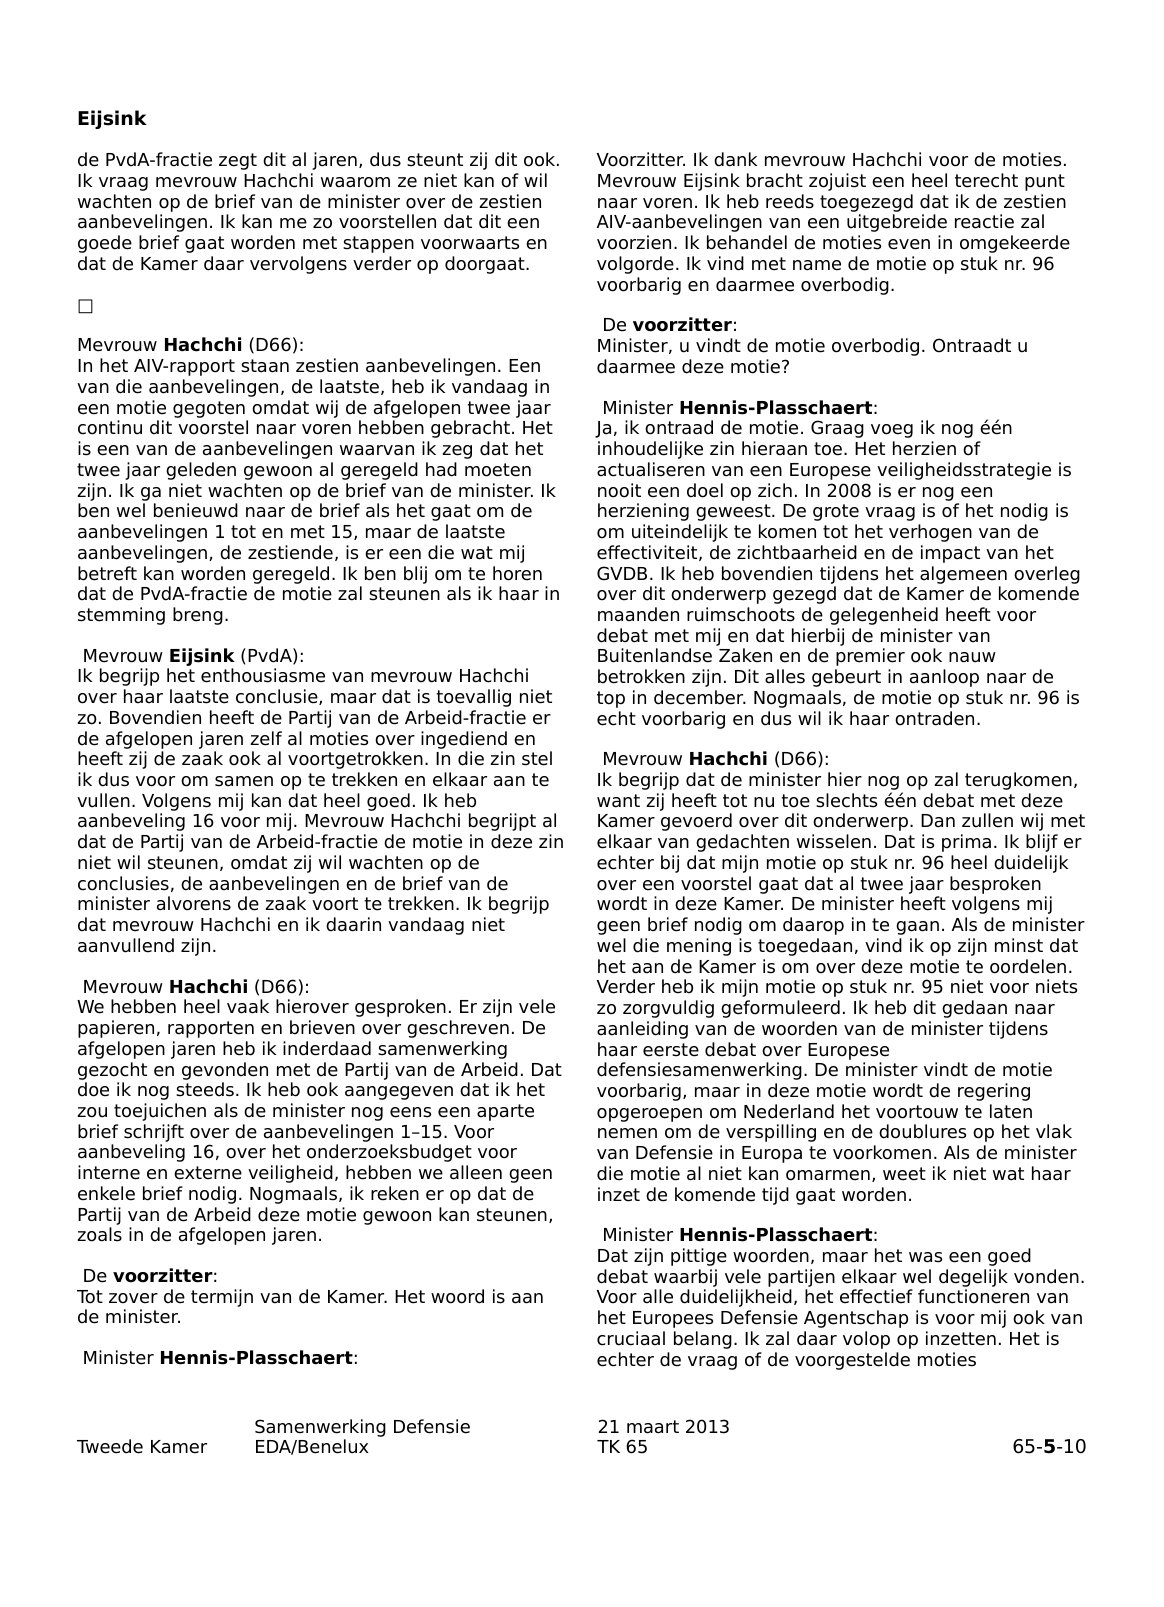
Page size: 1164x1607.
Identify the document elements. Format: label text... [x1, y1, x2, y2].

text Dat zijn pittige woorden, maar het was een goed debat waarbij vele partijen elkaar wel degelijk vonden. Voor alle duidelijkheid, het effectief functioneren van het Europees Defensie Agentschap is voor mij ook van cruciaal belang. Ik zal daar volop op inzetten. Het is echter de vraag of de voorgestelde moties [596, 1246, 1087, 1370]
text Mevrouw Hachchi (D66): [77, 976, 567, 997]
text De voorzitter: [77, 1266, 567, 1287]
text □ [77, 294, 567, 315]
text de PvdA-fractie zegt dit al jaren, dus steunt zij dit ook. Ik vraag mevrouw Hachchi waarom ze niet kan of wil wachten op de brief van de minister over de zestien aanbevelingen. Ik kan me zo voorstellen dat dit een goede brief gaat worden met stappen voorwaarts en dat de Kamer daar vervolgens verder op doorgaat. [77, 150, 567, 274]
text Ik begrijp dat de minister hier nog op zal terugkomen, want zij heeft tot nu toe slechts één debat met deze Kamer gevoerd over dit onderwerp. Dan zullen wij met elkaar van gedachten wisselen. Dat is prima. Ik blijf er echter bij dat mijn motie op stuk nr. 96 heel duidelijk over een voorstel gaat dat al twee jaar besproken wordt in deze Kamer. De minister heeft volgens mij geen brief nodig om daarop in te gaan. Als de minister wel die mening is toegedaan, vind ik op zijn minst dat het aan de Kamer is om over deze motie te oordelen. Verder heb ik mijn motie op stuk nr. 95 niet voor niets zo zorgvuldig geformuleerd. Ik heb dit gedaan naar aanleiding van de woorden van de minister tijdens haar eerste debat over Europese defensiesamenwerking. De minister vindt de motie voorbarig, maar in deze motie wordt de regering opgeroepen om Nederland het voortouw te laten nemen om de verspilling en de doublures op het vlak van Defensie in Europa te voorkomen. Als de minister die motie al niet kan omarmen, weet ik niet wat haar inzet de komende tijd gaat worden. [596, 770, 1087, 1205]
text Mevrouw Hachchi (D66): [77, 335, 567, 356]
text Minister, u vindt de motie overbodig. Ontraadt u daarmee deze motie? [596, 336, 1087, 377]
text In het AIV-rapport staan zestien aanbevelingen. Een van die aanbevelingen, de laatste, heb ik vandaag in een motie gegoten omdat wij de afgelopen twee jaar continu dit voorstel naar voren hebben gebracht. Het is een van de aanbevelingen waarvan ik zeg dat het twee jaar geleden gewoon al geregeld had moeten zijn. Ik ga niet wachten op de brief van de minister. Ik ben wel benieuwd naar de brief als het gaat om de aanbevelingen 1 tot en met 15, maar de laatste aanbevelingen, de zestiende, is er een die wat mij betreft kan worden geregeld. Ik ben blij om te horen dat de PvdA-fractie de motie zal steunen als ik haar in stemming breng. [77, 356, 567, 626]
text Minister Hennis-Plasschaert: [596, 397, 1087, 418]
text Mevrouw Eijsink (PvdA): [77, 646, 567, 666]
text Ik begrijp het enthousiasme van mevrouw Hachchi over haar laatste conclusie, maar dat is toevallig niet zo. Bovendien heeft de Partij van de Arbeid-fractie er de afgelopen jaren zelf al moties over ingediend en heeft zij de zaak ook al voortgetrokken. In die zin stel ik dus voor om samen op te trekken en elkaar aan te vullen. Volgens mij kan dat heel goed. Ik heb aanbeveling 16 voor mij. Mevrouw Hachchi begrijpt al dat de Partij van de Arbeid-fractie de motie in deze zin niet wil steunen, omdat zij wil wachten op de conclusies, de aanbevelingen en de brief van de minister alvorens de zaak voort te trekken. Ik begrijp dat mevrouw Hachchi en ik daarin vandaag niet aanvullend zijn. [77, 666, 567, 956]
text Voorzitter. Ik dank mevrouw Hachchi voor de moties. Mevrouw Eijsink bracht zojuist een heel terecht punt naar voren. Ik heb reeds toegezegd dat ik de zestien AIV-aanbevelingen van een uitgebreide reactie zal voorzien. Ik behandel de moties even in omgekeerde volgorde. Ik vind met name de motie op stuk nr. 96 voorbarig en daarmee overbodig. [596, 150, 1087, 295]
text Tot zover de termijn van de Kamer. Het woord is aan de minister. [77, 1287, 567, 1328]
text We hebben heel vaak hierover gesproken. Er zijn vele papieren, rapporten en brieven over geschreven. De afgelopen jaren heb ik inderdaad samenwerking gezocht en gevonden met de Partij van de Arbeid. Dat doe ik nog steeds. Ik heb ook aangegeven dat ik het zou toejuichen als de minister nog eens een aparte brief schrijft over de aanbevelingen 1–15. Voor aanbeveling 16, over het onderzoeksbudget voor interne en externe veiligheid, hebben we alleen geen enkele brief nodig. Nogmaals, ik reken er op dat de Partij van de Arbeid deze motie gewoon kan steunen, zoals in de afgelopen jaren. [77, 997, 567, 1246]
text Minister Hennis-Plasschaert: [596, 1225, 1087, 1246]
text Minister Hennis-Plasschaert: [77, 1348, 567, 1369]
text Mevrouw Hachchi (D66): [596, 749, 1087, 770]
text De voorzitter: [596, 315, 1087, 336]
text Ja, ik ontraad de motie. Graag voeg ik nog één inhoudelijke zin hieraan toe. Het herzien of actualiseren van een Europese veiligheidsstrategie is nooit een doel op zich. In 2008 is er nog een herziening geweest. De grote vraag is of het nodig is om uiteindelijk te komen tot het verhogen van de effectiviteit, de zichtbaarheid en de impact van het GVDB. Ik heb bovendien tijdens het algemeen overleg over dit onderwerp gezegd dat de Kamer de komende maanden ruimschoots de gelegenheid heeft voor debat met mij en dat hierbij de minister van Buitenlandse Zaken en de premier ook nauw betrokken zijn. Dit alles gebeurt in aanloop naar de top in december. Nogmaals, de motie op stuk nr. 96 is echt voorbarig en dus wil ik haar ontraden. [596, 418, 1087, 729]
